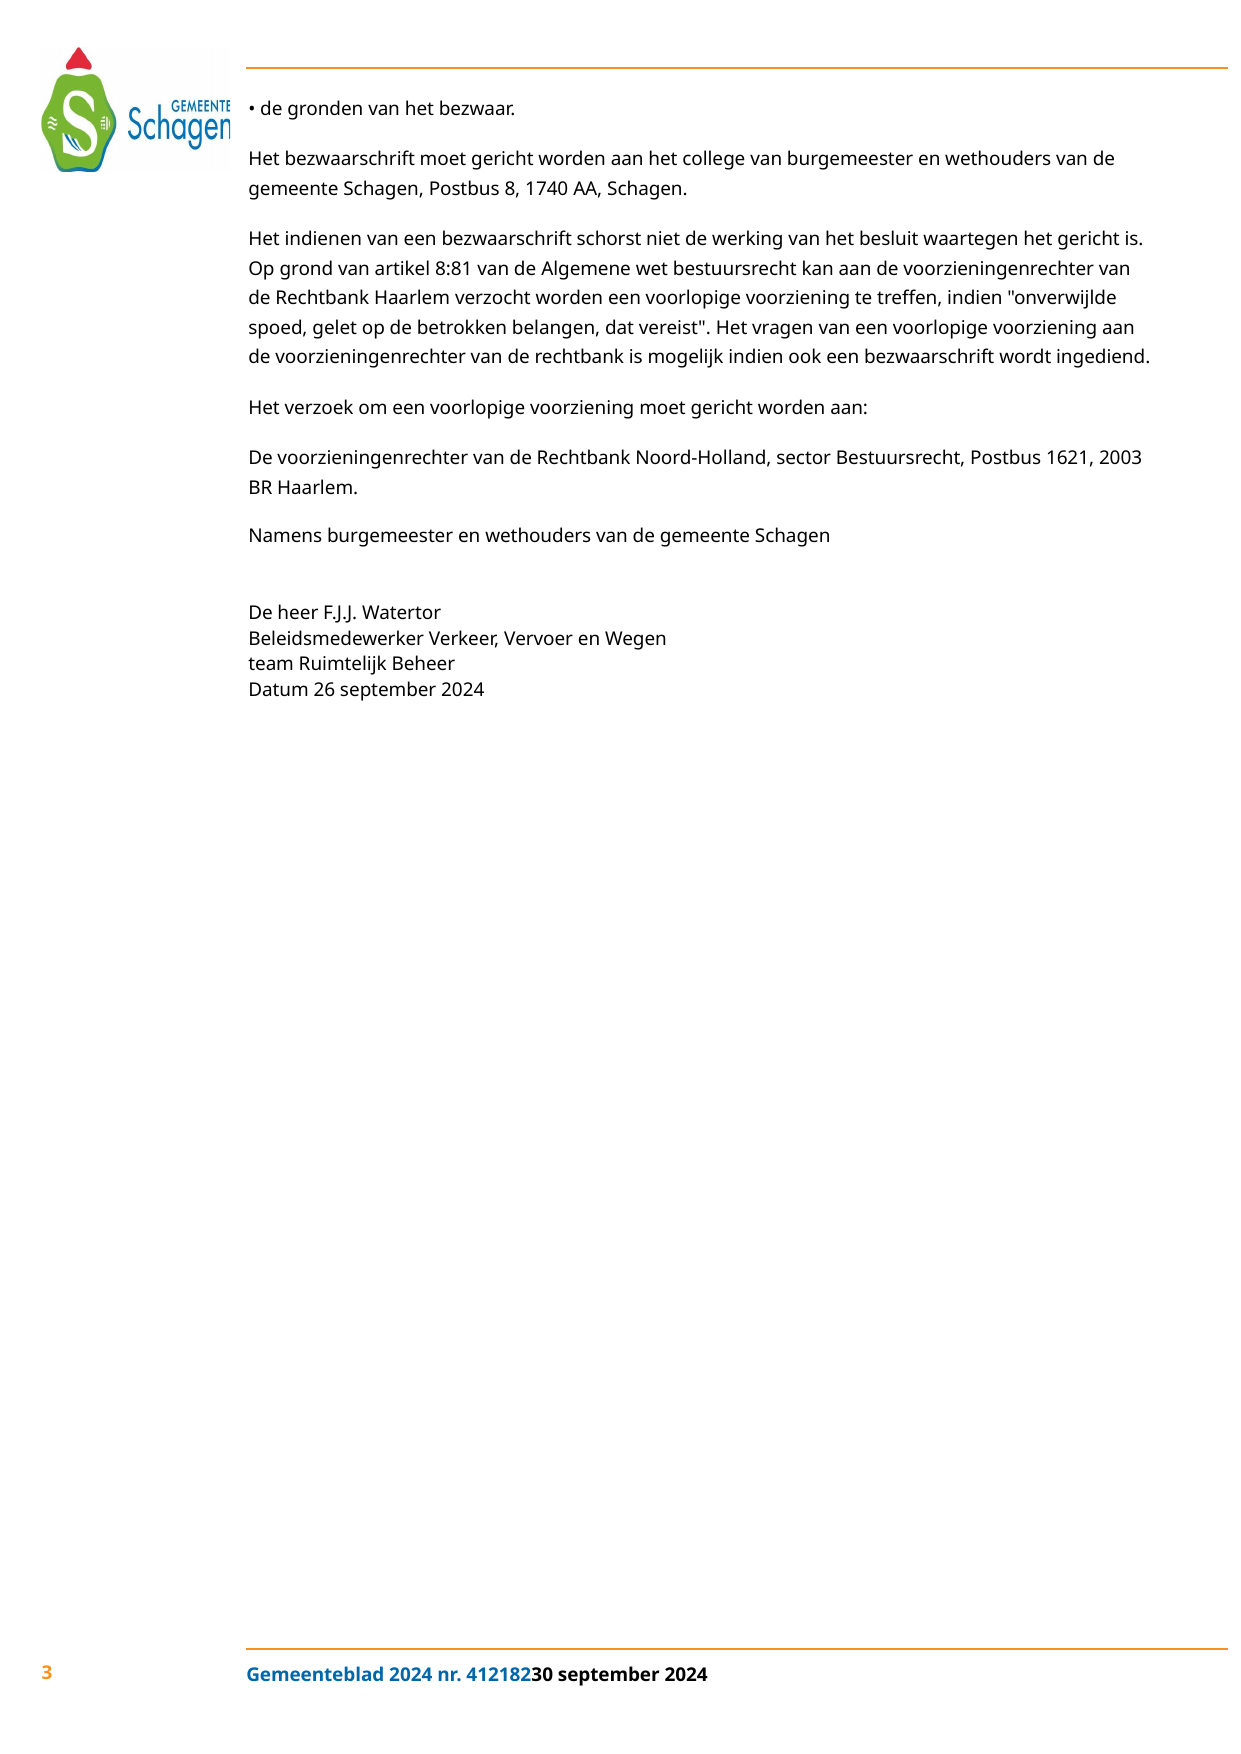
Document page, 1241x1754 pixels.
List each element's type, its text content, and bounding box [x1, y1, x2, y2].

picture [41, 47, 231, 172]
text Beleidsmedewerker Verkeer, Vervoer en Wegen [248, 625, 1152, 650]
text Het verzoek om een voorlopige voorziening moet gericht worden aan: [248, 394, 1152, 420]
text Het bezwaarschrift moet gericht worden aan het college van burgemeester en wethouders van de gemeente Schagen, Postbus 8, 1740 AA, Schagen. [248, 145, 1152, 201]
text De heer F.J.J. Watertor [248, 599, 1152, 625]
text Het indienen van een bezwaarschrift schorst niet de werking van het besluit waartegen het gericht is. Op grond van artikel 8:81 van de Algemene wet bestuursrecht kan aan de voorzieningenrechter van de Rechtbank Haarlem verzocht worden een voorlopige voorziening te treffen, indien "onverwijlde spoed, gelet op de betrokken belangen, dat vereist". Het vragen van een voorlopige voorziening aan de voorzieningenrechter van de rechtbank is mogelijk indien ook een bezwaarschrift wordt ingediend. [248, 225, 1152, 369]
text Datum 26 september 2024 [248, 676, 1152, 702]
text De voorzieningenrechter van de Rechtbank Noord-Holland, sector Bestuursrecht, Postbus 1621, 2003 BR Haarlem. [248, 444, 1152, 500]
text Namens burgemeester en wethouders van de gemeente Schagen [248, 522, 1152, 547]
text • de gronden van het bezwaar. [248, 95, 1152, 121]
text team Ruimtelijk Beheer [248, 650, 1152, 676]
